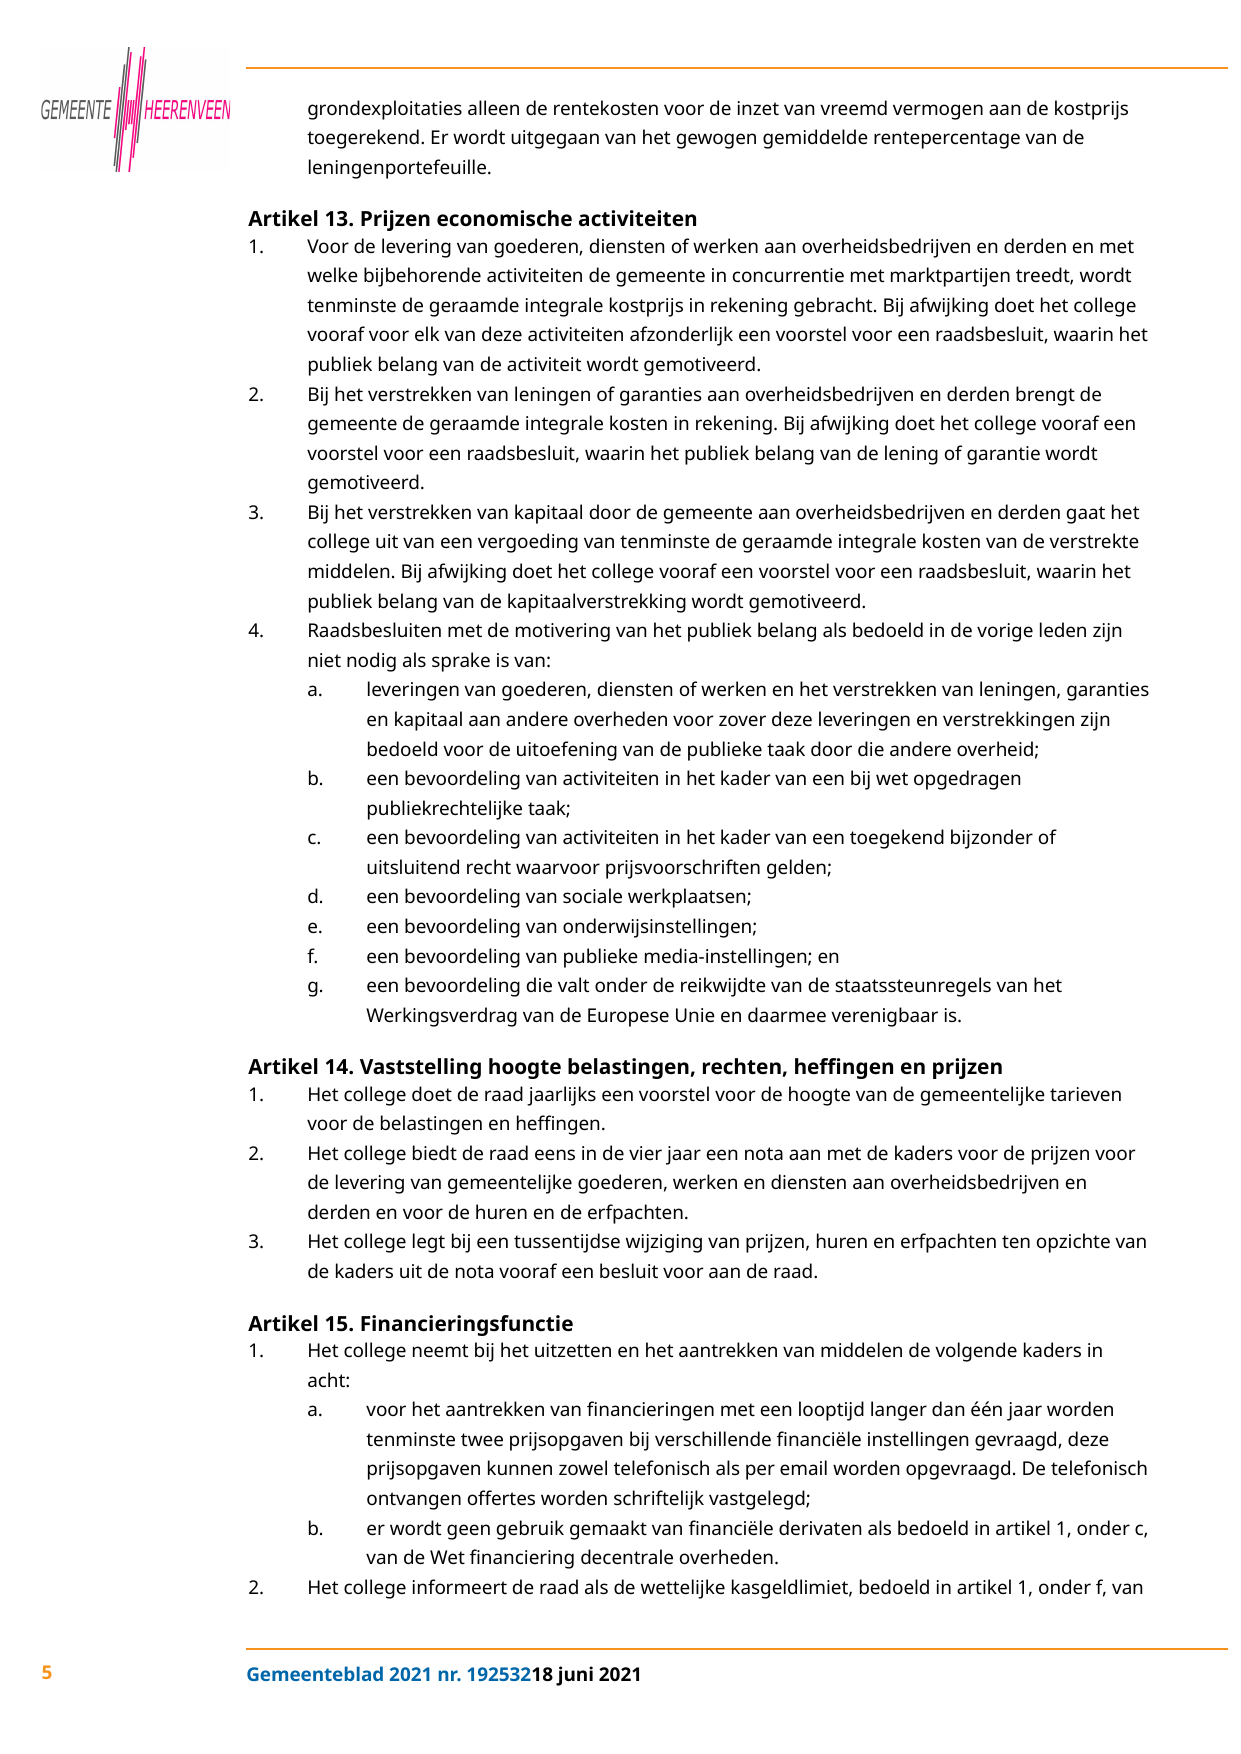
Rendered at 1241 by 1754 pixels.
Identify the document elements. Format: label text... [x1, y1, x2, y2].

list Het college legt bij een tussentijdse wijziging van prijzen, huren en erfpachten ten opzichte van de kaders uit de nota vooraf een besluit voor aan de raad. [248, 1229, 1152, 1284]
list een bevoordeling van activiteiten in het kader van een bij wet opgedragen publiekrechtelijke taak; [307, 765, 1152, 821]
list een bevoordeling van publieke media-instellingen; en [307, 943, 1152, 968]
list Voor de levering van goederen, diensten of werken aan overheidsbedrijven en derden en met welke bijbehorende activiteiten de gemeente in concurrentie met marktpartijen treedt, wordt tenminste de geraamde integrale kostprijs in rekening gebracht. Bij afwijking doet het college vooraf voor elk van deze activiteiten afzonderlijk een voorstel voor een raadsbesluit, waarin het publiek belang van de activiteit wordt gemotiveerd. [248, 233, 1152, 377]
list een bevoordeling van onderwijsinstellingen; [307, 913, 1152, 939]
picture [41, 47, 231, 172]
text Artikel 13. Prijzen economische activiteiten [248, 204, 1152, 233]
list een bevoordeling die valt onder de reikwijdte van de staatssteunregels van het Werkingsverdrag van de Europese Unie en daarmee verenigbaar is. [307, 972, 1152, 1028]
list grondexploitaties alleen de rentekosten voor de inzet van vreemd vermogen aan de kostprijs toegerekend. Er wordt uitgegaan van het gewogen gemiddelde rentepercentage van de leningenportefeuille. [248, 95, 1152, 180]
list Het college doet de raad jaarlijks een voorstel voor de hoogte van de gemeentelijke tarieven voor de belastingen en heffingen. [248, 1081, 1152, 1136]
list Bij het verstrekken van kapitaal door de gemeente aan overheidsbedrijven en derden gaat het college uit van een vergoeding van tenminste de geraamde integrale kosten van de verstrekte middelen. Bij afwijking doet het college vooraf een voorstel voor een raadsbesluit, waarin het publiek belang van de kapitaalverstrekking wordt gemotiveerd. [248, 499, 1152, 613]
list er wordt geen gebruik gemaakt van financiële derivaten als bedoeld in artikel 1, onder c, van de Wet financiering decentrale overheden. [307, 1515, 1152, 1570]
list Het college biedt de raad eens in de vier jaar een nota aan met de kaders voor de prijzen voor de levering van gemeentelijke goederen, werken en diensten aan overheidsbedrijven en derden en voor de huren en de erfpachten. [248, 1140, 1152, 1225]
list een bevoordeling van sociale werkplaatsen; [307, 884, 1152, 909]
list Bij het verstrekken van leningen of garanties aan overheidsbedrijven en derden brengt de gemeente de geraamde integrale kosten in rekening. Bij afwijking doet het college vooraf een voorstel voor een raadsbesluit, waarin het publiek belang van de lening of garantie wordt gemotiveerd. [248, 381, 1152, 495]
text Artikel 15. Financieringsfunctie [248, 1309, 1152, 1337]
text Artikel 14. Vaststelling hoogte belastingen, rechten, heffingen en prijzen [248, 1052, 1152, 1081]
list voor het aantrekken van financieringen met een looptijd langer dan één jaar worden tenminste twee prijsopgaven bij verschillende financiële instellingen gevraagd, deze prijsopgaven kunnen zowel telefonisch als per email worden opgevraagd. De telefonisch ontvangen offertes worden schriftelijk vastgelegd; [307, 1396, 1152, 1511]
list een bevoordeling van activiteiten in het kader van een toegekend bijzonder of uitsluitend recht waarvoor prijsvoorschriften gelden; [307, 824, 1152, 880]
list leveringen van goederen, diensten of werken en het verstrekken van leningen, garanties en kapitaal aan andere overheden voor zover deze leveringen en verstrekkingen zijn bedoeld voor de uitoefening van de publieke taak door die andere overheid; [307, 677, 1152, 761]
list Het college neemt bij het uitzetten en het aantrekken van middelen de volgende kaders in acht: [248, 1337, 1152, 1392]
list Raadsbesluiten met de motivering van het publiek belang als bedoeld in de vorige leden zijn niet nodig als sprake is van: [248, 617, 1152, 673]
list Het college informeert de raad als de wettelijke kasgeldlimiet, bedoeld in artikel 1, onder f, van [248, 1574, 1152, 1599]
